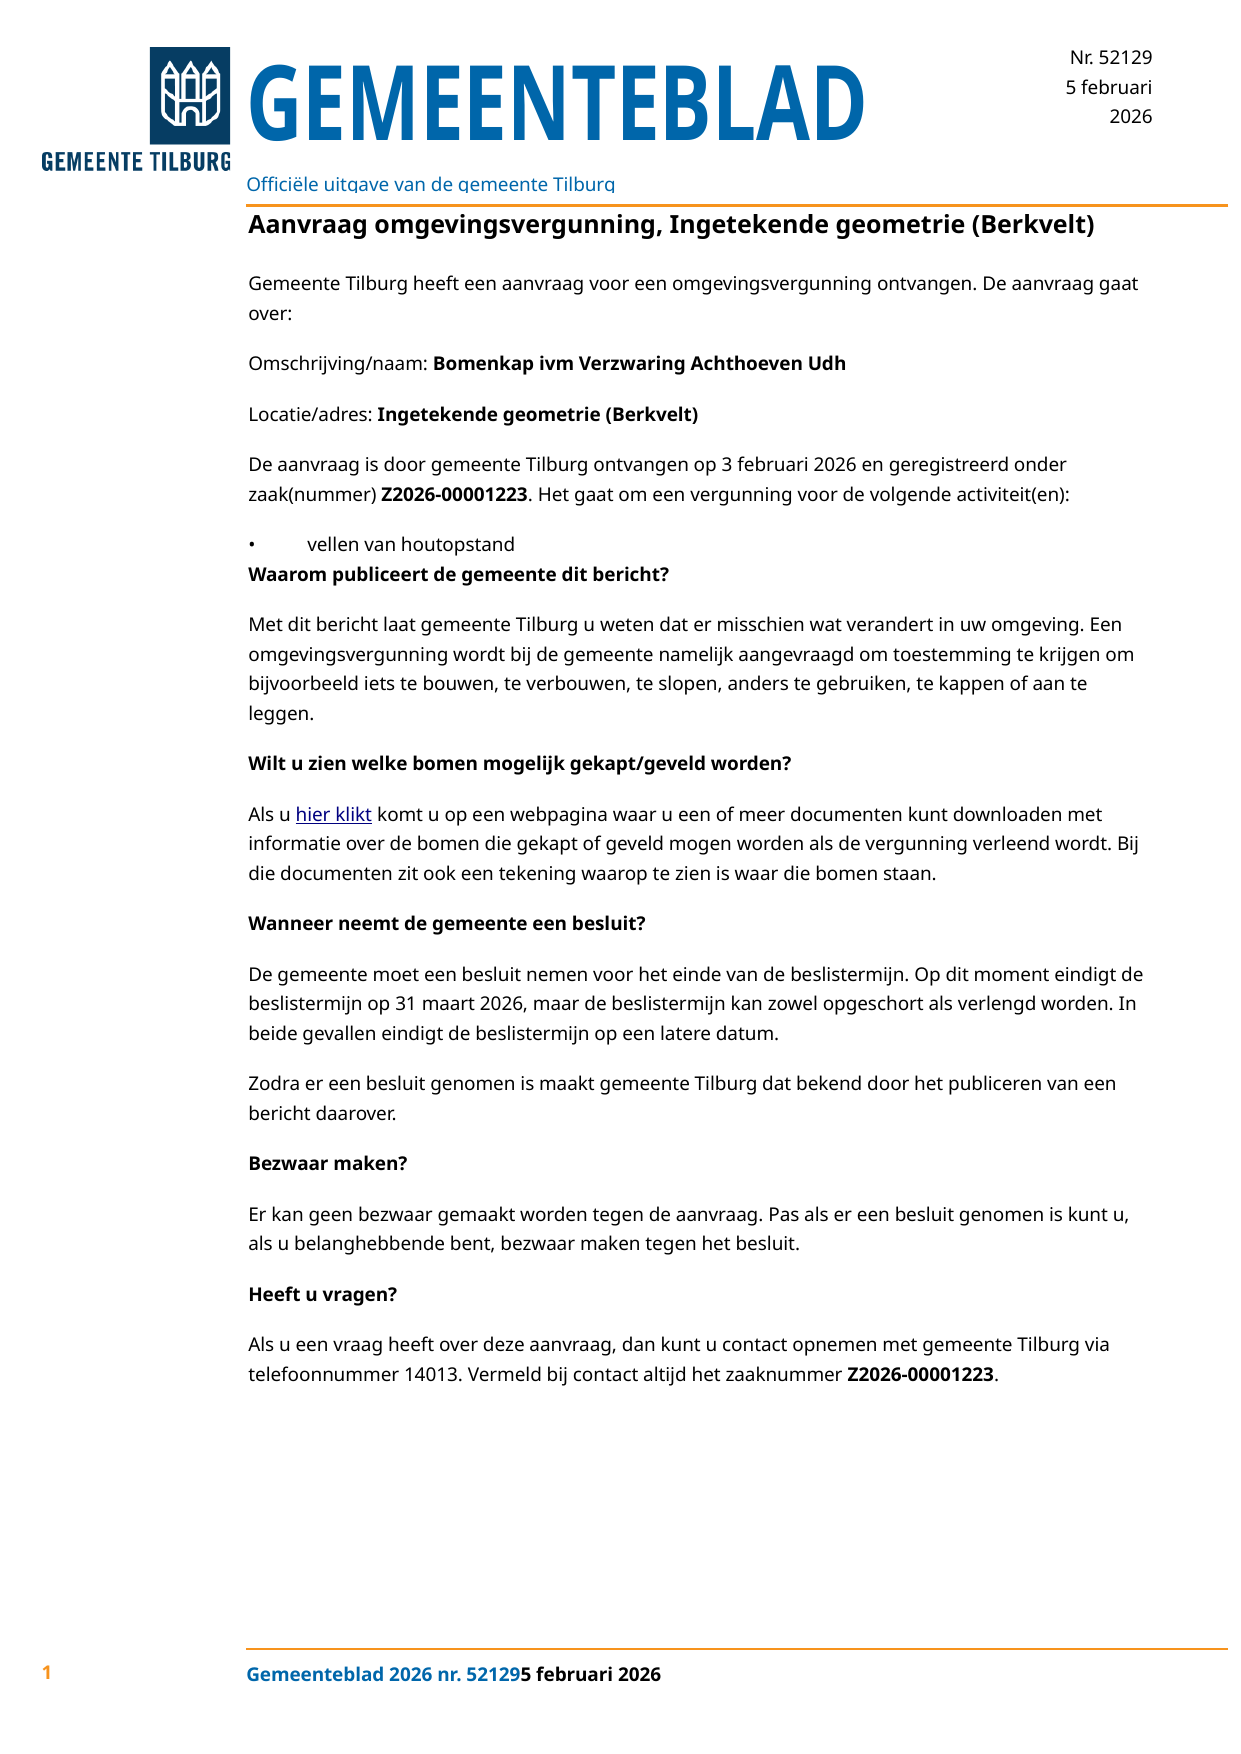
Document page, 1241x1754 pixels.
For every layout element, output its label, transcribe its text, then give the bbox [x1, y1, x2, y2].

text Wanneer neemt de gemeente een besluit? [248, 910, 1152, 936]
text Als u een vraag heeft over deze aanvraag, dan kunt u contact opnemen met gemeente Tilburg via telefoonnummer 14013. Vermeld bij contact altijd het zaaknummer Z2026-00001223. [248, 1331, 1152, 1386]
text Bezwaar maken? [248, 1150, 1152, 1176]
text Gemeente Tilburg heeft een aanvraag voor een omgevingsvergunning ontvangen. De aanvraag gaat over: [248, 270, 1152, 326]
picture [41, 47, 231, 172]
text De gemeente moet een besluit nemen voor het einde van de beslistermijn. Op dit moment eindigt de beslistermijn op 31 maart 2026, maar de beslistermijn kan zowel opgeschort als verlengd worden. In beide gevallen eindigt de beslistermijn op een latere datum. [248, 961, 1152, 1046]
text Als u hier klikt komt u op een webpagina waar u een of meer documenten kunt downloaden met informatie over de bomen die gekapt of geveld mogen worden als de vergunning verleend wordt. Bij die documenten zit ook een tekening waarop te zien is waar die bomen staan. [248, 801, 1152, 886]
text Aanvraag omgevingsvergunning, Ingetekende geometrie (Berkvelt) [248, 207, 1152, 241]
text Zodra er een besluit genomen is maakt gemeente Tilburg dat bekend door het publiceren van een bericht daarover. [248, 1070, 1152, 1126]
text Waarom publiceert de gemeente dit bericht? [248, 561, 1152, 586]
text Met dit bericht laat gemeente Tilburg u weten dat er misschien wat verandert in uw omgeving. Een omgevingsvergunning wordt bij de gemeente namelijk aangevraagd om toestemming te krijgen om bijvoorbeeld iets te bouwen, te verbouwen, te slopen, anders te gebruiken, te kappen of aan te leggen. [248, 611, 1152, 726]
text Locatie/adres: Ingetekende geometrie (Berkvelt) [248, 401, 1152, 426]
text Er kan geen bezwaar gemaakt worden tegen de aanvraag. Pas als er een besluit genomen is kunt u, als u belanghebbende bent, bezwaar maken tegen het besluit. [248, 1201, 1152, 1256]
text Heeft u vragen? [248, 1281, 1152, 1306]
text De aanvraag is door gemeente Tilburg ontvangen op 3 februari 2026 en geregistreerd onder zaak(nummer) Z2026-00001223. Het gaat om een vergunning voor de volgende activiteit(en): [248, 451, 1152, 506]
text Omschrijving/naam: Bomenkap ivm Verzwaring Achthoeven Udh [248, 350, 1152, 376]
text Wilt u zien welke bomen mogelijk gekapt/geveld worden? [248, 750, 1152, 776]
list vellen van houtopstand [248, 531, 1152, 557]
